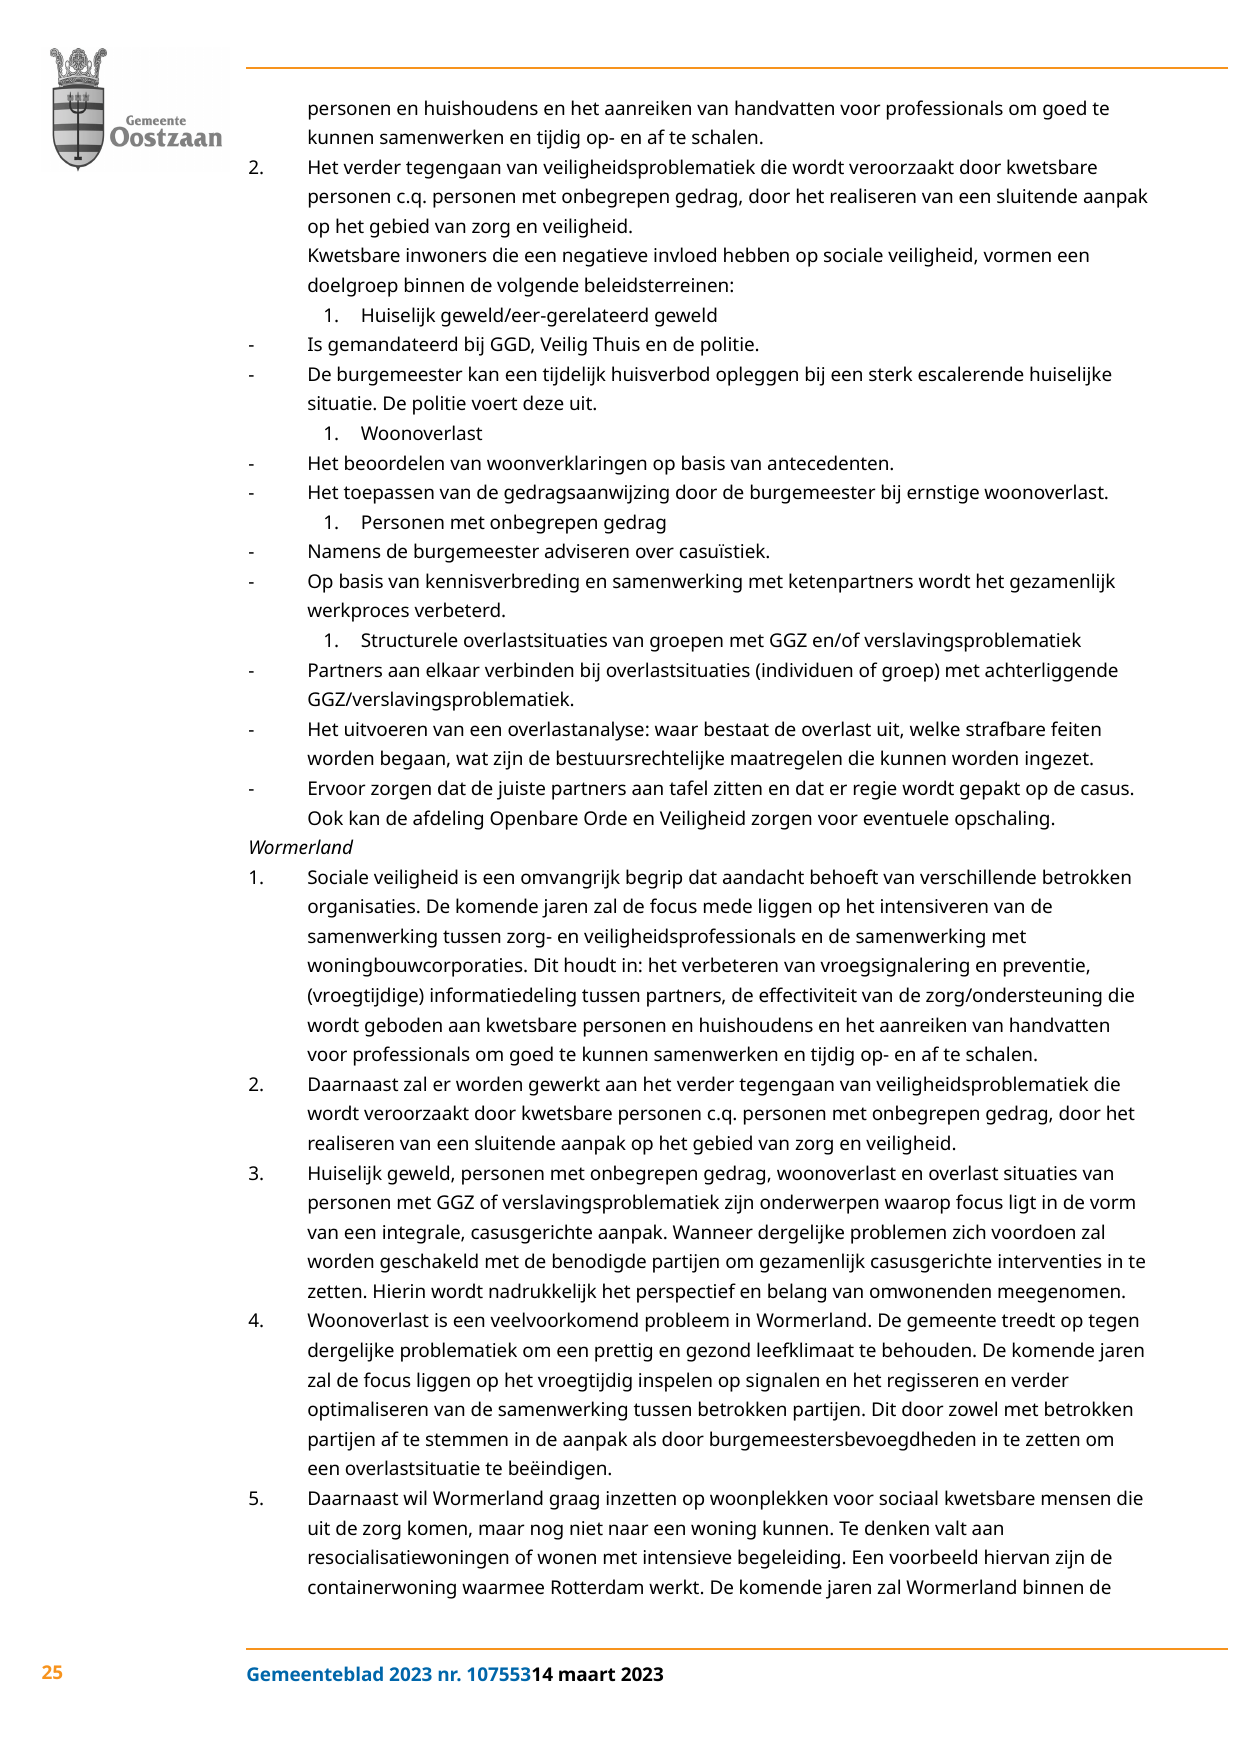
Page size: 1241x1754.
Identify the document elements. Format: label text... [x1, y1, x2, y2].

list Huiselijk geweld/eer-gerelateerd geweld [323, 302, 1152, 328]
list Personen met onbegrepen gedrag [323, 509, 1152, 535]
list Ervoor zorgen dat de juiste partners aan tafel zitten en dat er regie wordt gepakt op de casus. Ook kan de afdeling Openbare Orde en Veiligheid zorgen voor eventuele opschaling. [248, 775, 1152, 831]
list Daarnaast wil Wormerland graag inzetten op woonplekken voor sociaal kwetsbare mensen die uit de zorg komen, maar nog niet naar een woning kunnen. Te denken valt aan resocialisatiewoningen of wonen met intensieve begeleiding. Een voorbeeld hiervan zijn de containerwoning waarmee Rotterdam werkt. De komende jaren zal Wormerland binnen de [248, 1485, 1152, 1600]
list Kwetsbare inwoners die een negatieve invloed hebben op sociale veiligheid, vormen een doelgroep binnen de volgende beleidsterreinen: [248, 243, 1152, 298]
list Het verder tegengaan van veiligheidsproblematiek die wordt veroorzaakt door kwetsbare personen c.q. personen met onbegrepen gedrag, door het realiseren van een sluitende aanpak op het gebied van zorg en veiligheid. [248, 154, 1152, 239]
list De burgemeester kan een tijdelijk huisverbod opleggen bij een sterk escalerende huiselijke situatie. De politie voert deze uit. [248, 361, 1152, 416]
text Wormerland [248, 834, 1152, 860]
list personen en huishoudens en het aanreiken van handvatten voor professionals om goed te kunnen samenwerken en tijdig op- en af te schalen. [248, 95, 1152, 150]
list Structurele overlastsituaties van groepen met GGZ en/of verslavingsproblematiek [323, 627, 1152, 653]
list Huiselijk geweld, personen met onbegrepen gedrag, woonoverlast en overlast situaties van personen met GGZ of verslavingsproblematiek zijn onderwerpen waarop focus ligt in de vorm van een integrale, casusgerichte aanpak. Wanneer dergelijke problemen zich voordoen zal worden geschakeld met de benodigde partijen om gezamenlijk casusgerichte interventies in te zetten. Hierin wordt nadrukkelijk het perspectief en belang van omwonenden meegenomen. [248, 1160, 1152, 1304]
list Het toepassen van de gedragsaanwijzing door de burgemeester bij ernstige woonoverlast. [248, 479, 1152, 505]
picture [41, 47, 231, 172]
list Woonoverlast [323, 420, 1152, 446]
list Namens de burgemeester adviseren over casuïstiek. [248, 538, 1152, 564]
list Is gemandateerd bij GGD, Veilig Thuis en de politie. [248, 331, 1152, 357]
list Woonoverlast is een veelvoorkomend probleem in Wormerland. De gemeente treedt op tegen dergelijke problematiek om een prettig en gezond leefklimaat te behouden. De komende jaren zal de focus liggen op het vroegtijdig inspelen op signalen en het regisseren en verder optimaliseren van de samenwerking tussen betrokken partijen. Dit door zowel met betrokken partijen af te stemmen in de aanpak als door burgemeestersbevoegdheden in te zetten om een overlastsituatie te beëindigen. [248, 1308, 1152, 1481]
list Het uitvoeren van een overlastanalyse: waar bestaat de overlast uit, welke strafbare feiten worden begaan, wat zijn de bestuursrechtelijke maatregelen die kunnen worden ingezet. [248, 716, 1152, 771]
list Op basis van kennisverbreding en samenwerking met ketenpartners wordt het gezamenlijk werkproces verbeterd. [248, 568, 1152, 623]
list Sociale veiligheid is een omvangrijk begrip dat aandacht behoeft van verschillende betrokken organisaties. De komende jaren zal de focus mede liggen op het intensiveren van de samenwerking tussen zorg- en veiligheidsprofessionals en de samenwerking met woningbouwcorporaties. Dit houdt in: het verbeteren van vroegsignalering en preventie, (vroegtijdige) informatiedeling tussen partners, de effectiviteit van de zorg/ondersteuning die wordt geboden aan kwetsbare personen en huishoudens en het aanreiken van handvatten voor professionals om goed te kunnen samenwerken en tijdig op- en af te schalen. [248, 864, 1152, 1067]
list Daarnaast zal er worden gewerkt aan het verder tegengaan van veiligheidsproblematiek die wordt veroorzaakt door kwetsbare personen c.q. personen met onbegrepen gedrag, door het realiseren van een sluitende aanpak op het gebied van zorg en veiligheid. [248, 1071, 1152, 1156]
list Partners aan elkaar verbinden bij overlastsituaties (individuen of groep) met achterliggende GGZ/verslavingsproblematiek. [248, 657, 1152, 712]
list Het beoordelen van woonverklaringen op basis van antecedenten. [248, 450, 1152, 476]
